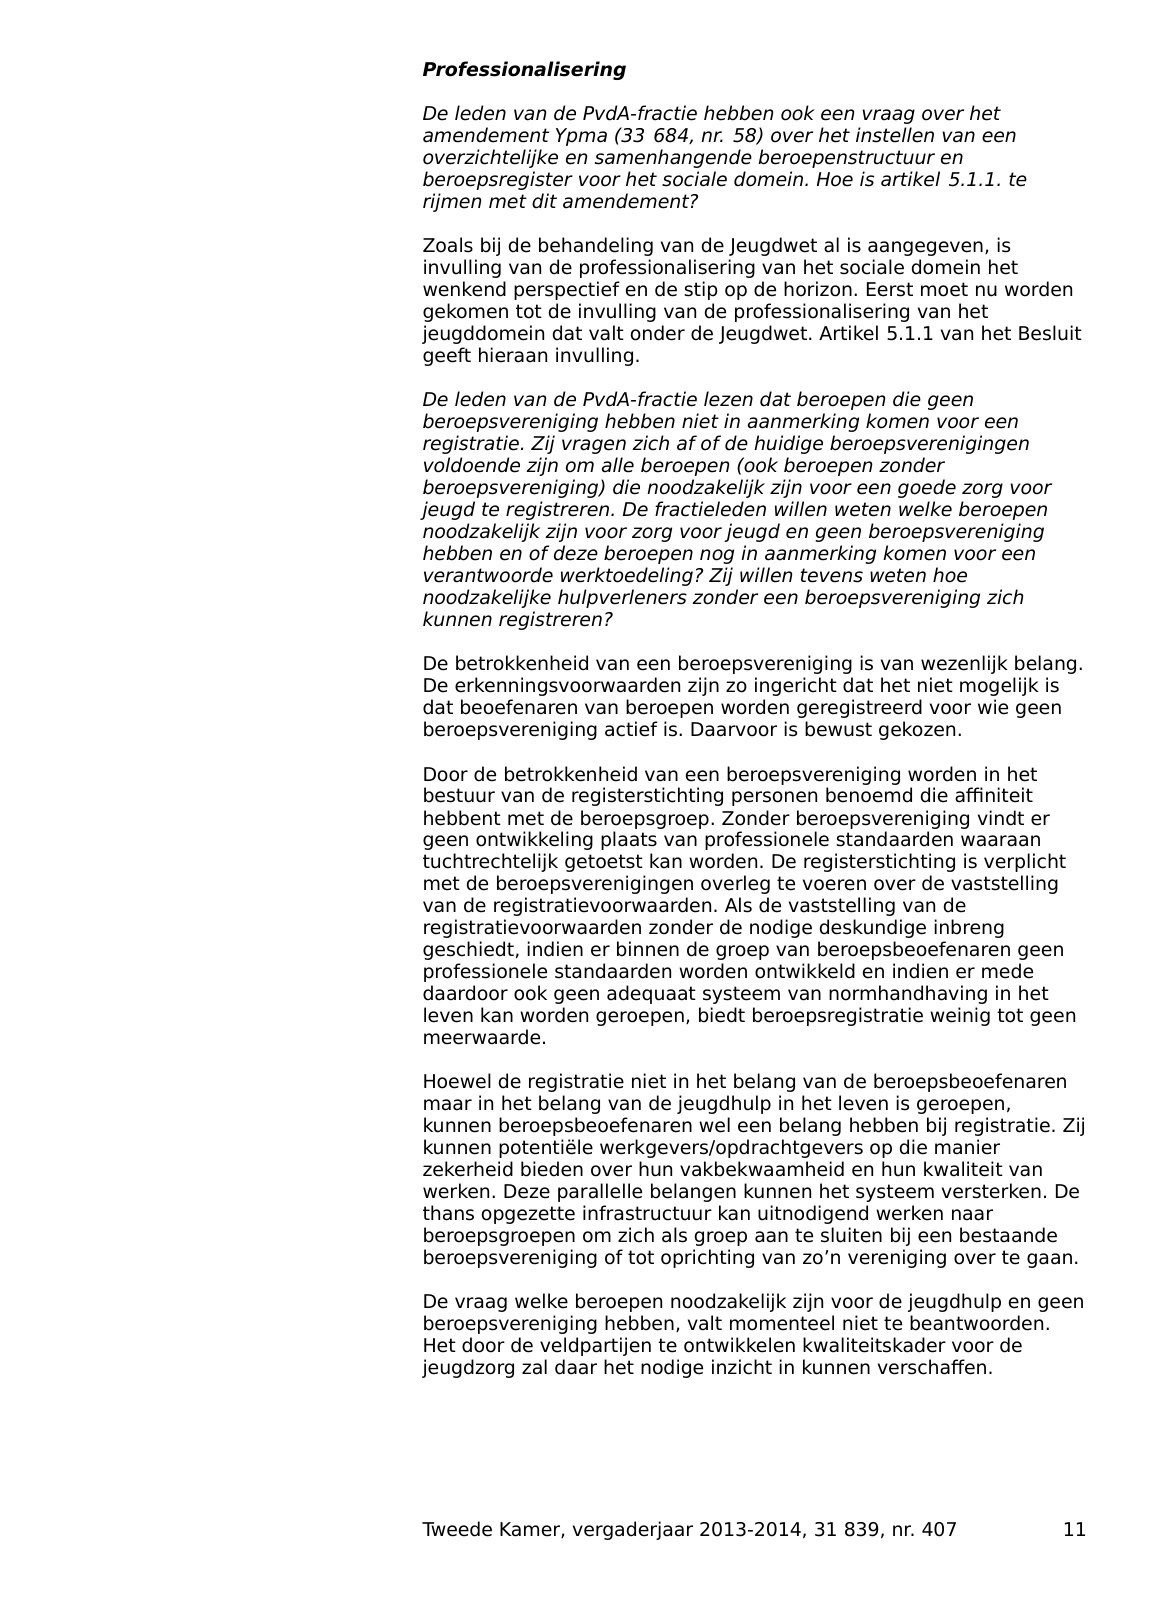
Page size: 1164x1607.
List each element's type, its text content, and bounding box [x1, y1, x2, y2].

text Hoewel de registratie niet in het belang van de beroepsbeoefenaren maar in het belang van de jeugdhulp in het leven is geroepen, kunnen beroepsbeoefenaren wel een belang hebben bij registratie. Zij kunnen potentiële werkgevers/opdrachtgevers op die manier zekerheid bieden over hun vakbekwaamheid en hun kwaliteit van werken. Deze parallelle belangen kunnen het systeem versterken. De thans opgezette infrastructuur kan uitnodigend werken naar beroepsgroepen om zich als groep aan te sluiten bij een bestaande beroepsvereniging of tot oprichting van zo’n vereniging over te gaan. [422, 1071, 1087, 1269]
text De leden van de PvdA-fractie hebben ook een vraag over het amendement Ypma (33 684, nr. 58) over het instellen van een overzichtelijke en samenhangende beroepenstructuur en beroepsregister voor het sociale domein. Hoe is artikel 5.1.1. te rijmen met dit amendement? [422, 103, 1087, 213]
text Door de betrokkenheid van een beroepsvereniging worden in het bestuur van de registerstichting personen benoemd die affiniteit hebbent met de beroepsgroep. Zonder beroepsvereniging vindt er geen ontwikkeling plaats van professionele standaarden waaraan tuchtrechtelijk getoetst kan worden. De registerstichting is verplicht met de beroepsverenigingen overleg te voeren over de vaststelling van de registratievoorwaarden. Als de vaststelling van de registratievoorwaarden zonder de nodige deskundige inbreng geschiedt, indien er binnen de groep van beroepsbeoefenaren geen professionele standaarden worden ontwikkeld en indien er mede daardoor ook geen adequaat systeem van normhandhaving in het leven kan worden geroepen, biedt beroepsregistratie weinig tot geen meerwaarde. [422, 763, 1087, 1049]
text De betrokkenheid van een beroepsvereniging is van wezenlijk belang. De erkenningsvoorwaarden zijn zo ingericht dat het niet mogelijk is dat beoefenaren van beroepen worden geregistreerd voor wie geen beroepsvereniging actief is. Daarvoor is bewust gekozen. [422, 653, 1087, 741]
text De vraag welke beroepen noodzakelijk zijn voor de jeugdhulp en geen beroepsvereniging hebben, valt momenteel niet te beantwoorden. Het door de veldpartijen te ontwikkelen kwaliteitskader voor de jeugdzorg zal daar het nodige inzicht in kunnen verschaffen. [422, 1291, 1087, 1379]
subtitle Professionalisering [422, 59, 1087, 81]
text De leden van de PvdA-fractie lezen dat beroepen die geen beroepsvereniging hebben niet in aanmerking komen voor een registratie. Zij vragen zich af of de huidige beroepsverenigingen voldoende zijn om alle beroepen (ook beroepen zonder beroepsvereniging) die noodzakelijk zijn voor een goede zorg voor jeugd te registreren. De fractieleden willen weten welke beroepen noodzakelijk zijn voor zorg voor jeugd en geen beroepsvereniging hebben en of deze beroepen nog in aanmerking komen voor een verantwoorde werktoedeling? Zij willen tevens weten hoe noodzakelijke hulpverleners zonder een beroepsvereniging zich kunnen registreren? [422, 389, 1087, 631]
text Zoals bij de behandeling van de Jeugdwet al is aangegeven, is invulling van de professionalisering van het sociale domein het wenkend perspectief en de stip op de horizon. Eerst moet nu worden gekomen tot de invulling van de professionalisering van het jeugddomein dat valt onder de Jeugdwet. Artikel 5.1.1 van het Besluit geeft hieraan invulling. [422, 235, 1087, 367]
